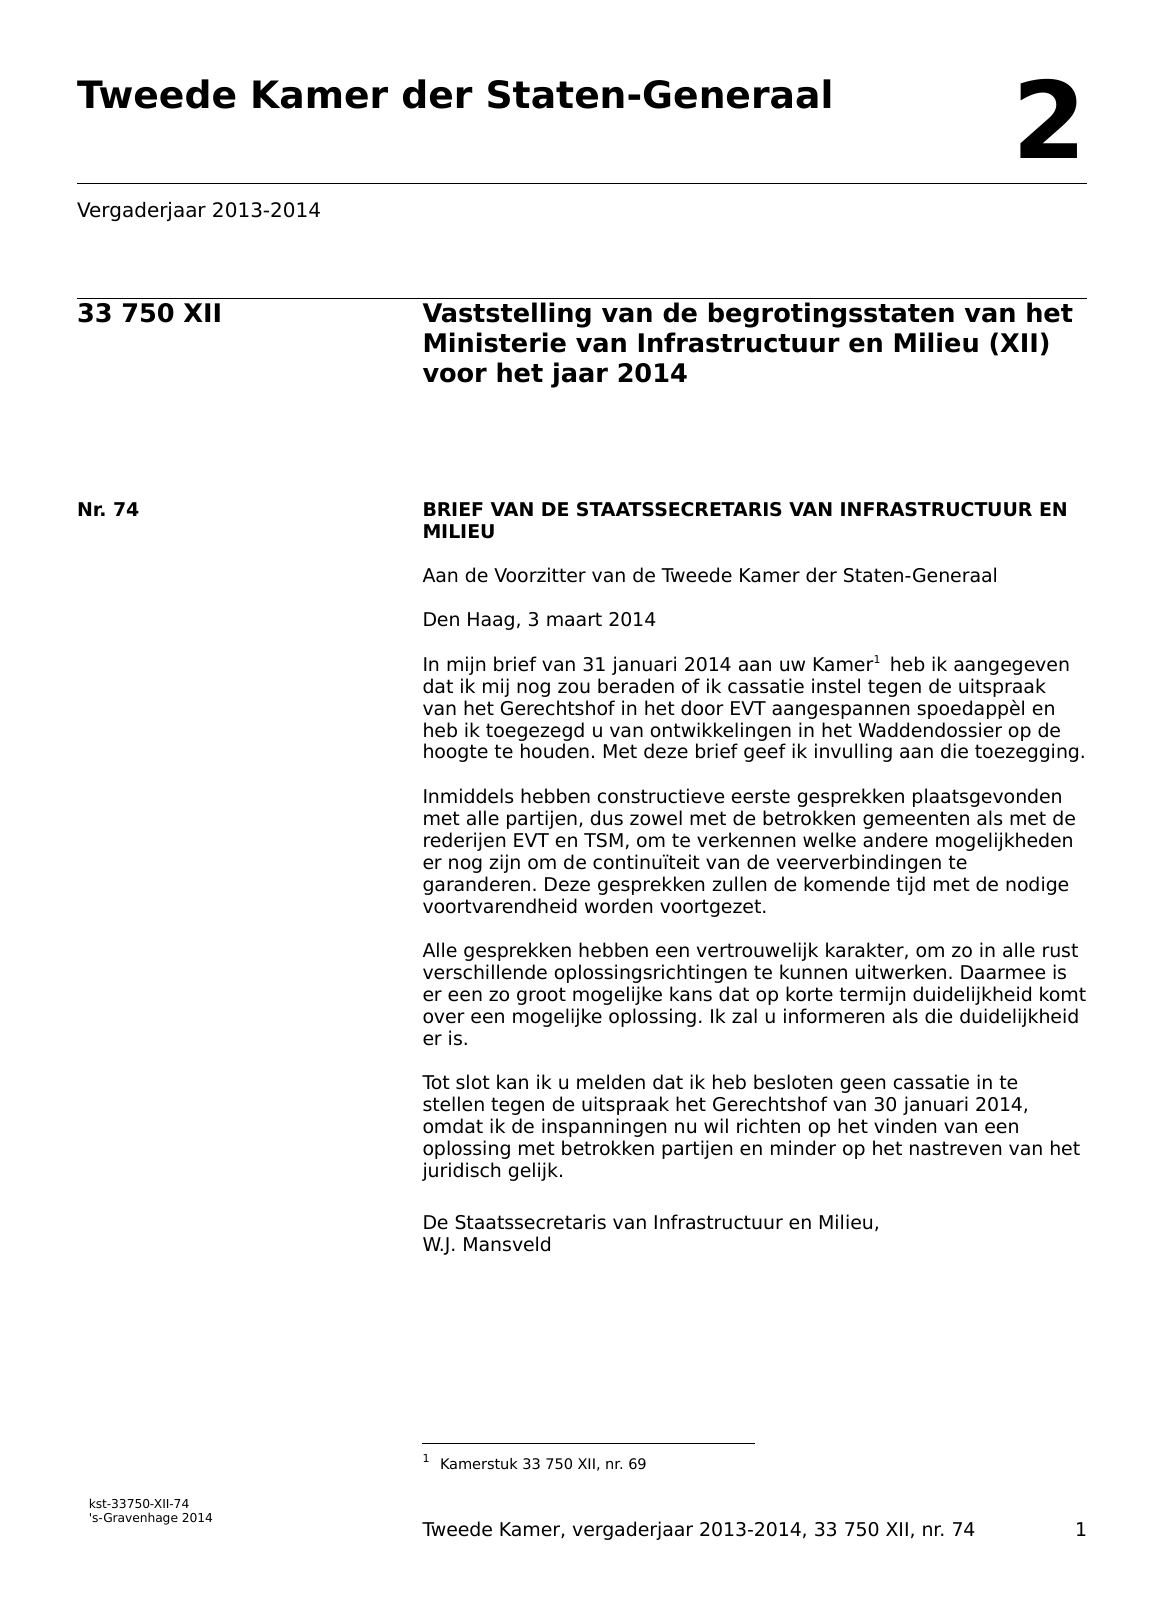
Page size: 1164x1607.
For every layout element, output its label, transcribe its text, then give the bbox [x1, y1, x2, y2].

text kst-33750-XII-74 [88, 1497, 323, 1511]
text Tot slot kan ik u melden dat ik heb besloten geen cassatie in te stellen tegen de uitspraak het Gerechtshof van 30 januari 2014, omdat ik de inspanningen nu wil richten op het vinden van een oplossing met betrokken partijen en minder op het nastreven van het juridisch gelijk. [422, 1072, 1087, 1182]
text De Staatssecretaris van Infrastructuur en Milieu, W.J. Mansveld [422, 1212, 1087, 1256]
table_header 2 [886, 59, 1087, 183]
text Kamerstuk 33 750 XII, nr. 69 [422, 1452, 1087, 1474]
table_cell Vergaderjaar 2013-2014 [77, 184, 1087, 298]
text Aan de Voorzitter van de Tweede Kamer der Staten-Generaal [422, 565, 1087, 587]
subtitle Nr. 74 BRIEF VAN DE STAATSSECRETARIS VAN INFRASTRUCTUUR EN MILIEU [77, 499, 1087, 543]
subtitle 33 750 XII Vaststelling van de begrotingsstaten van het Ministerie van Infrastructuur en Milieu (XII) voor het jaar 2014 [77, 299, 1087, 388]
text In mijn brief van 31 januari 2014 aan uw Kamer heb ik aangegeven dat ik mij nog zou beraden of ik cassatie instel tegen de uitspraak van het Gerechtshof in het door EVT aangespannen spoedappèl en heb ik toegezegd u van ontwikkelingen in het Waddendossier op de hoogte te houden. Met deze brief geef ik invulling aan die toezegging. [422, 653, 1087, 763]
text 's-Gravenhage 2014 [88, 1511, 323, 1525]
text Alle gesprekken hebben een vertrouwelijk karakter, om zo in alle rust verschillende oplossingsrichtingen te kunnen uitwerken. Daarmee is er een zo groot mogelijke kans dat op korte termijn duidelijkheid komt over een mogelijke oplossing. Ik zal u informeren als die duidelijkheid er is. [422, 940, 1087, 1049]
text Inmiddels hebben constructieve eerste gesprekken plaatsgevonden met alle partijen, dus zowel met de betrokken gemeenten als met de rederijen EVT en TSM, om te verkennen welke andere mogelijkheden er nog zijn om de continuïteit van de veerverbindingen te garanderen. Deze gesprekken zullen de komende tijd met de nodige voortvarendheid worden voortgezet. [422, 786, 1087, 917]
text Den Haag, 3 maart 2014 [422, 609, 1087, 631]
table_header Tweede Kamer der Staten-Generaal [77, 59, 886, 183]
